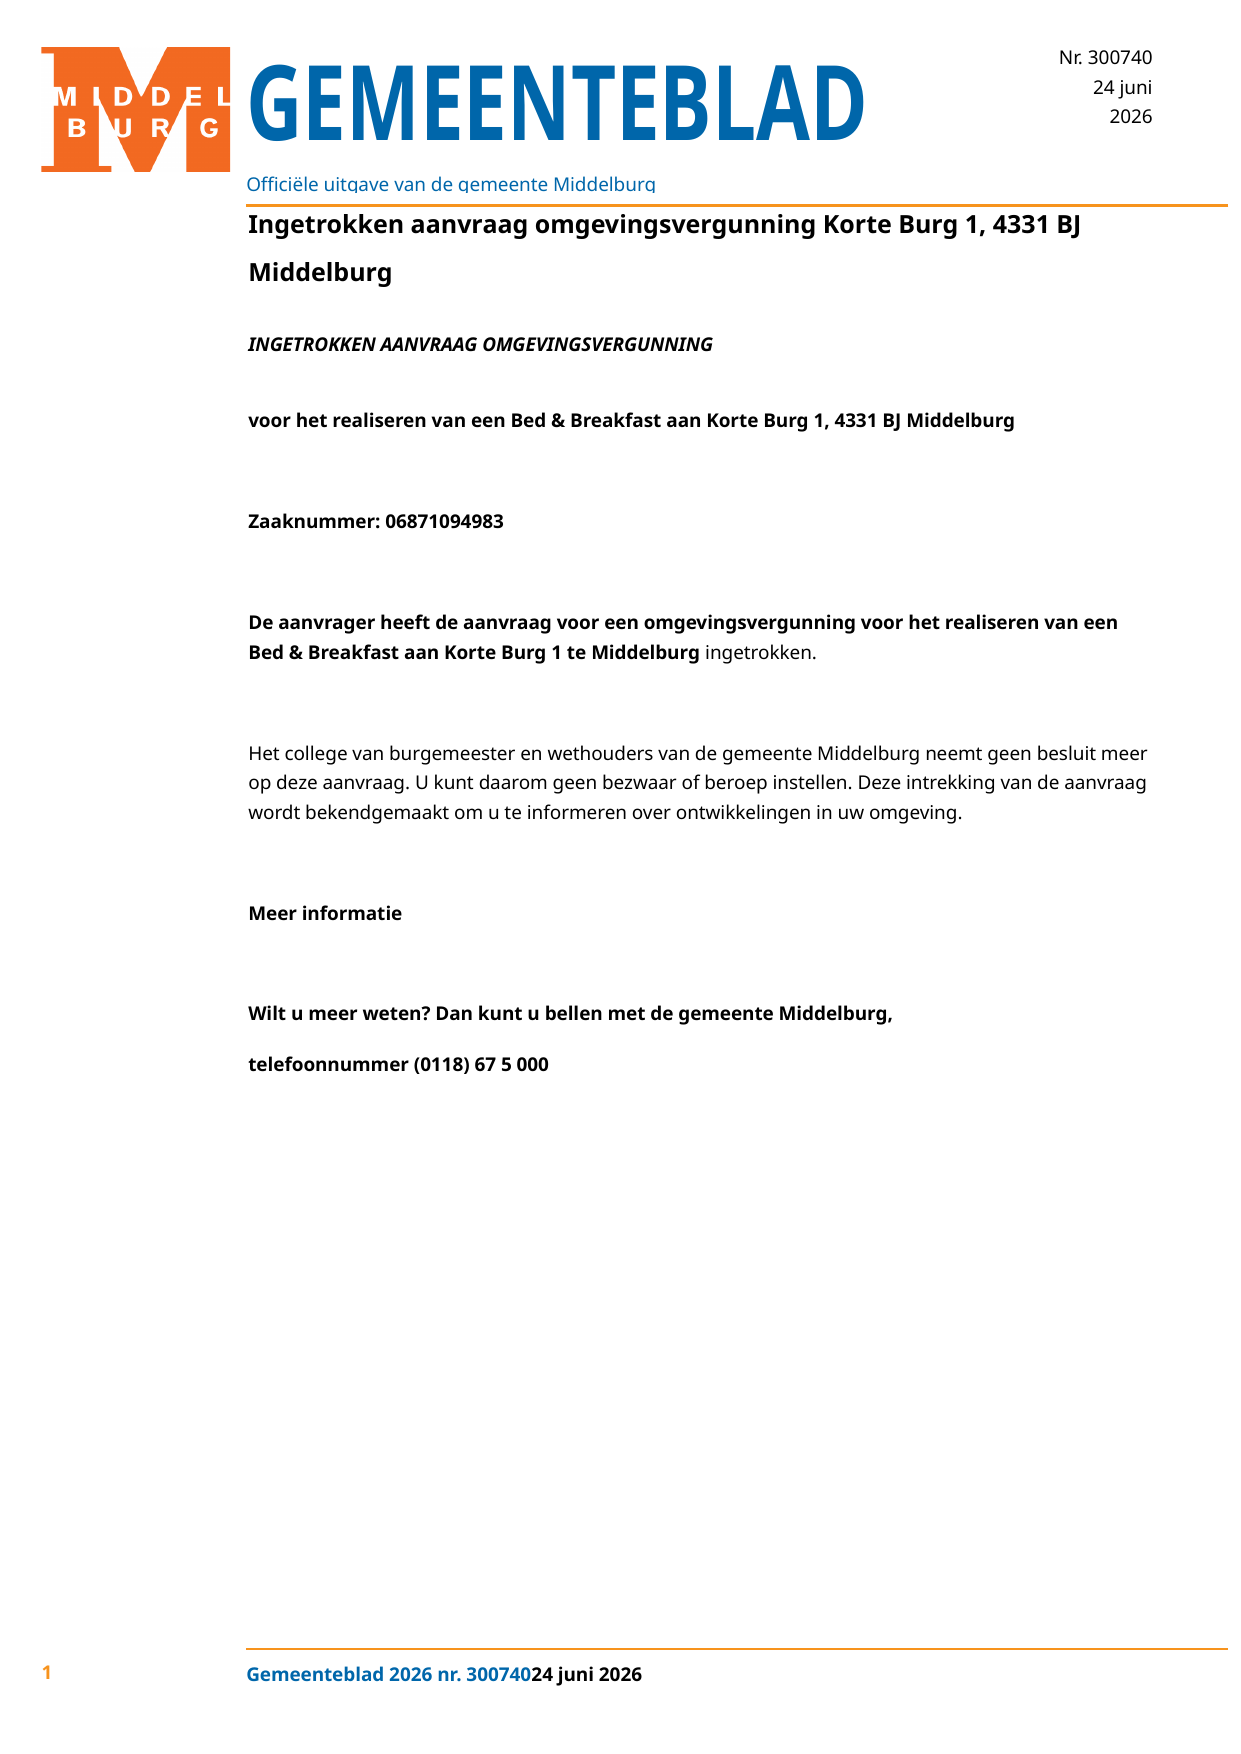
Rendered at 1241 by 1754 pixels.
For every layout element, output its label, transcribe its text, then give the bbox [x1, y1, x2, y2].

text telefoonnummer (0118) 67 5 000 [248, 1051, 1152, 1077]
text Meer informatie [248, 900, 1152, 925]
text Zaaknummer: 06871094983 [248, 508, 1152, 534]
text INGETROKKEN AANVRAAG OMGEVINGSVERGUNNING [248, 331, 1152, 357]
text Wilt u meer weten? Dan kunt u bellen met de gemeente Middelburg, [248, 1001, 1152, 1026]
text Ingetrokken aanvraag omgevingsvergunning Korte Burg 1, 4331 BJ Middelburg [248, 207, 1152, 288]
text voor het realiseren van een Bed & Breakfast aan Korte Burg 1, 4331 BJ Middelburg [248, 408, 1152, 433]
text De aanvrager heeft de aanvraag voor een omgevingsvergunning voor het realiseren van een Bed & Breakfast aan Korte Burg 1 te Middelburg ingetrokken. [248, 609, 1152, 664]
picture [41, 47, 231, 172]
text Het college van burgemeester en wethouders van de gemeente Middelburg neemt geen besluit meer op deze aanvraag. U kunt daarom geen bezwaar of beroep instellen. Deze intrekking van de aanvraag wordt bekendgemaakt om u te informeren over ontwikkelingen in uw omgeving. [248, 740, 1152, 824]
